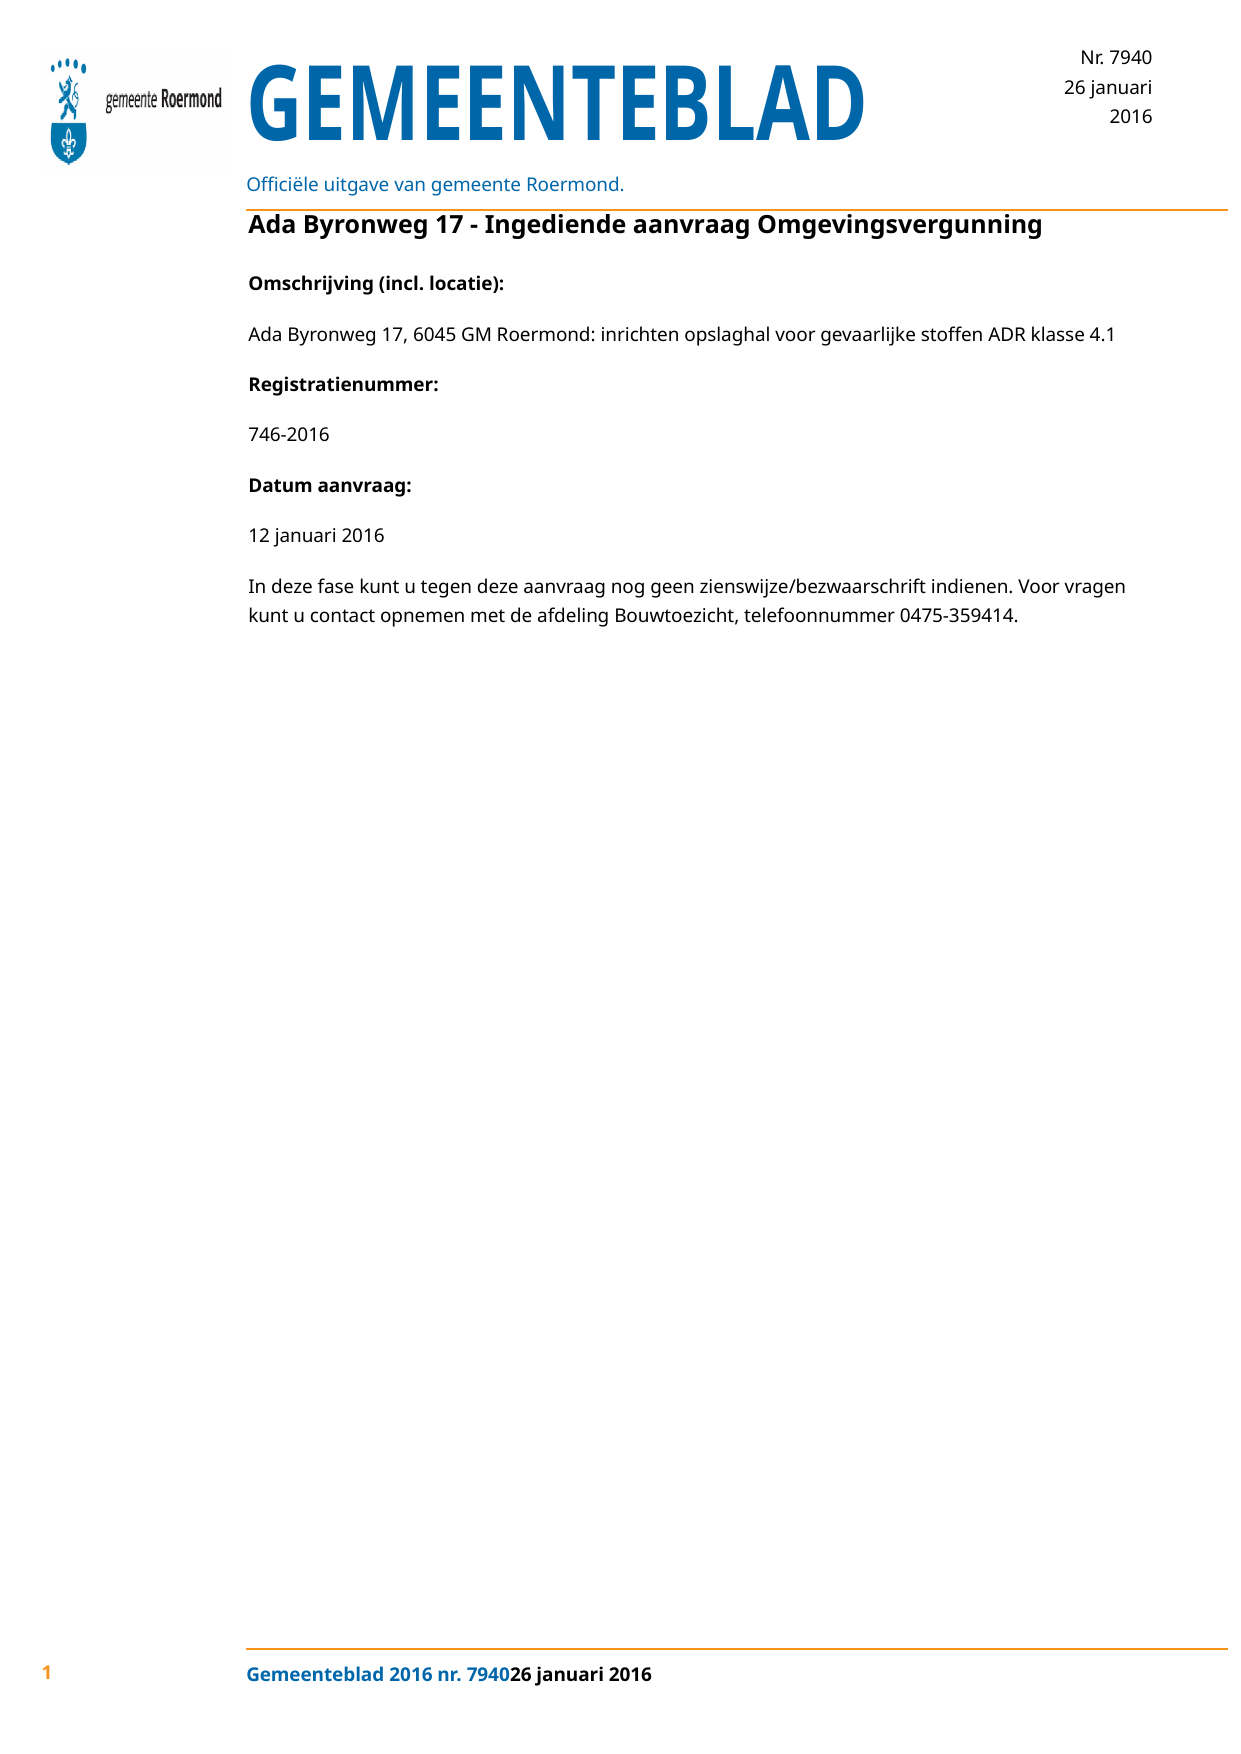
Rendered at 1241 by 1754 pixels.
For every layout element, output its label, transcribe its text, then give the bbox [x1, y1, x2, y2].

text Registratienummer: [248, 371, 1152, 397]
text 12 januari 2016 [248, 522, 1152, 548]
text Datum aanvraag: [248, 472, 1152, 498]
text Omschrijving (incl. locatie): [248, 270, 1152, 296]
text Ada Byronweg 17 - Ingediende aanvraag Omgevingsvergunning [248, 211, 1152, 241]
text Ada Byronweg 17, 6045 GM Roermond: inrichten opslaghal voor gevaarlijke stoffen ADR klasse 4.1 [248, 321, 1152, 346]
picture [41, 47, 231, 172]
text 746-2016 [248, 422, 1152, 447]
text In deze fase kunt u tegen deze aanvraag nog geen zienswijze/bezwaarschrift indienen. Voor vragen kunt u contact opnemen met de afdeling Bouwtoezicht, telefoonnummer 0475-359414. [248, 573, 1152, 628]
